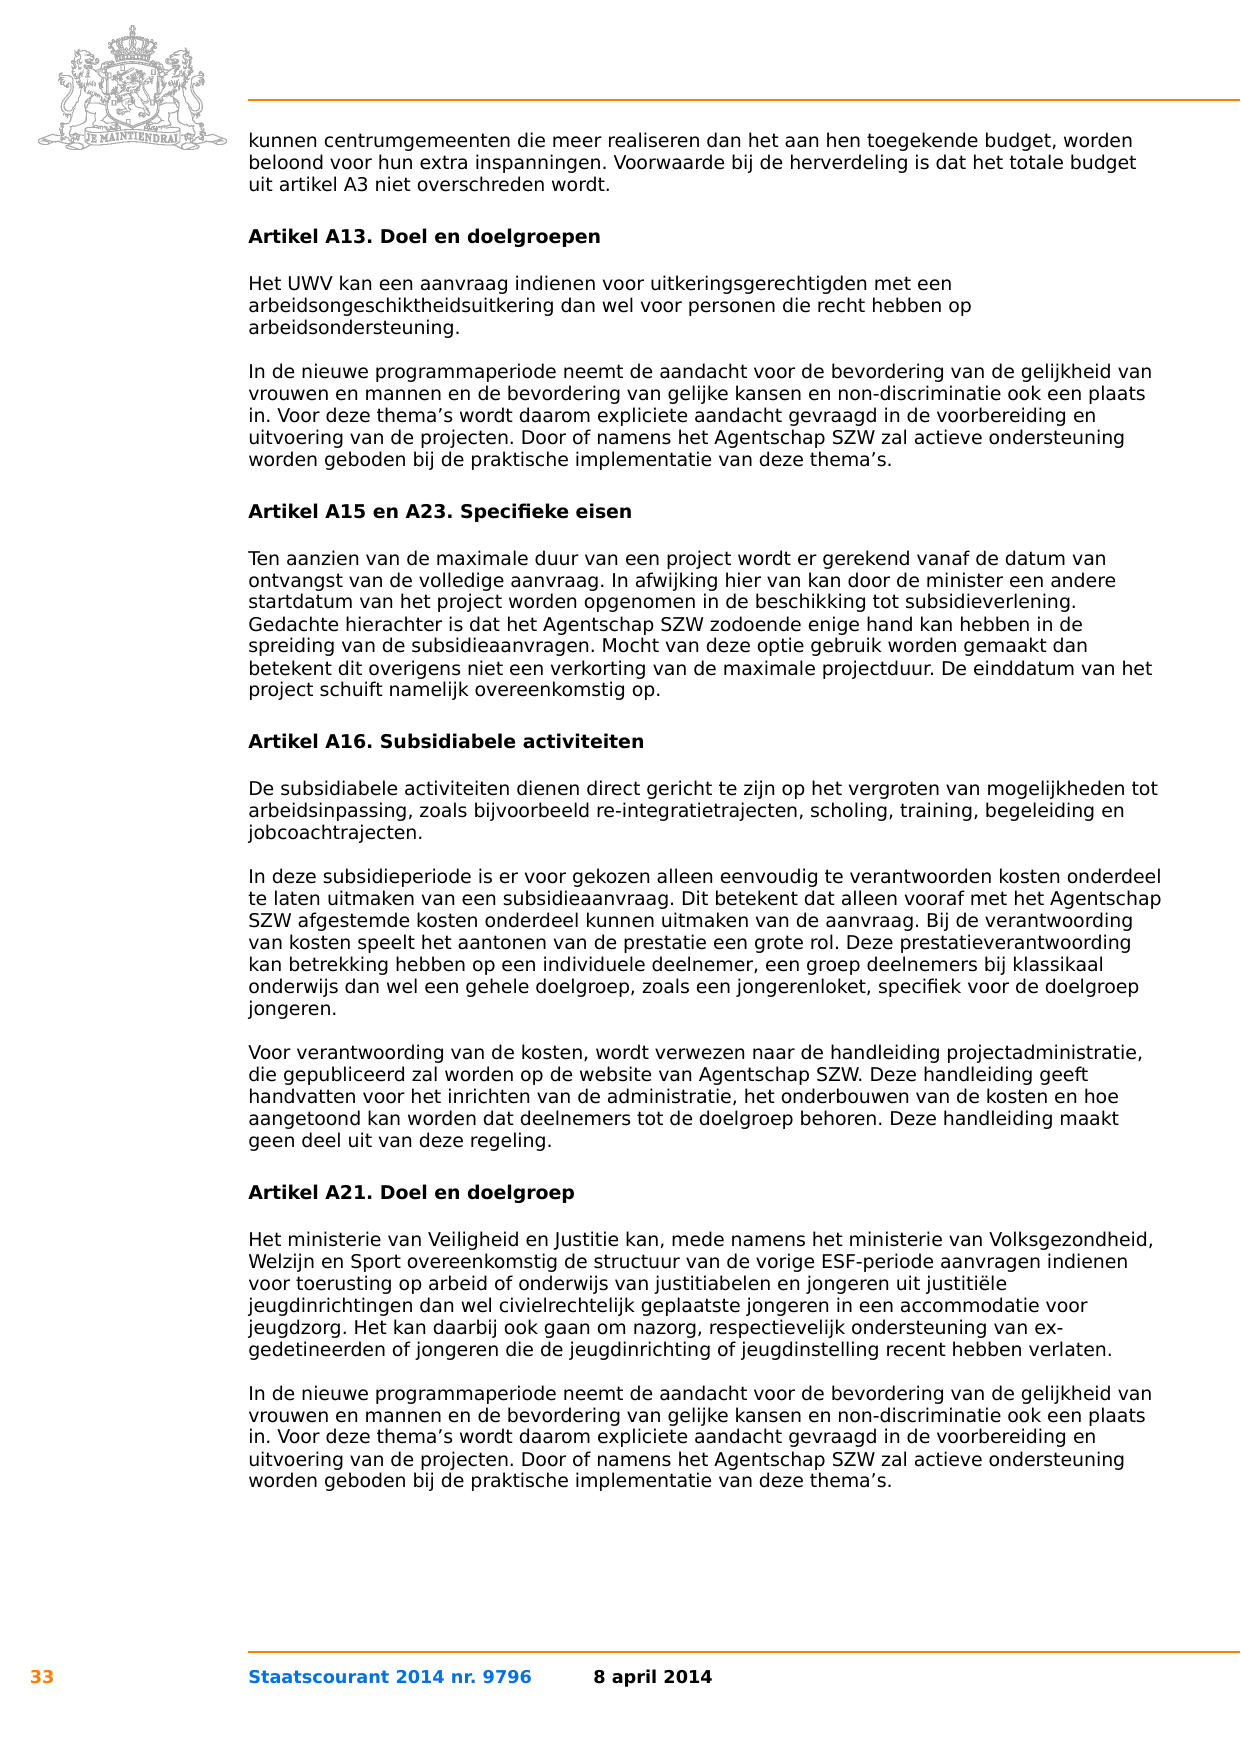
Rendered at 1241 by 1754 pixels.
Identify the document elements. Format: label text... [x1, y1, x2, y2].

text Ten aanzien van de maximale duur van een project wordt er gerekend vanaf de datum van ontvangst van de volledige aanvraag. In afwijking hier van kan door de minister een andere startdatum van het project worden opgenomen in de beschikking tot subsidieverlening. Gedachte hierachter is dat het Agentschap SZW zodoende enige hand kan hebben in de spreiding van de subsidieaanvragen. Mocht van deze optie gebruik worden gemaakt dan betekent dit overigens niet een verkorting van de maximale projectduur. De einddatum van het project schuift namelijk overeenkomstig op. [248, 547, 1163, 701]
text Voor verantwoording van de kosten, wordt verwezen naar de handleiding projectadministratie, die gepubliceerd zal worden op de website van Agentschap SZW. Deze handleiding geeft handvatten voor het inrichten van de administratie, het onderbouwen van de kosten en hoe aangetoond kan worden dat deelnemers tot de doelgroep behoren. Deze handleiding maakt geen deel uit van deze regeling. [248, 1042, 1163, 1152]
subtitle Artikel A13. Doel en doelgroepen [248, 226, 1163, 248]
text Het ministerie van Veiligheid en Justitie kan, mede namens het ministerie van Volksgezondheid, Welzijn en Sport overeenkomstig de structuur van de vorige ESF-periode aanvragen indienen voor toerusting op arbeid of onderwijs van justitiabelen en jongeren uit justitiële jeugdinrichtingen dan wel civielrechtelijk geplaatste jongeren in een accommodatie voor jeugdzorg. Het kan daarbij ook gaan om nazorg, respectievelijk ondersteuning van ex-gedetineerden of jongeren die de jeugdinrichting of jeugdinstelling recent hebben verlaten. [248, 1229, 1163, 1361]
text De subsidiabele activiteiten dienen direct gericht te zijn op het vergroten van mogelijkheden tot arbeidsinpassing, zoals bijvoorbeeld re-integratietrajecten, scholing, training, begeleiding en jobcoachtrajecten. [248, 778, 1163, 844]
text In de nieuwe programmaperiode neemt de aandacht voor de bevordering van de gelijkheid van vrouwen en mannen en de bevordering van gelijke kansen en non-discriminatie ook een plaats in. Voor deze thema’s wordt daarom expliciete aandacht gevraagd in de voorbereiding en uitvoering van de projecten. Door of namens het Agentschap SZW zal actieve ondersteuning worden geboden bij de praktische implementatie van deze thema’s. [248, 361, 1163, 471]
text In de nieuwe programmaperiode neemt de aandacht voor de bevordering van de gelijkheid van vrouwen en mannen en de bevordering van gelijke kansen en non-discriminatie ook een plaats in. Voor deze thema’s wordt daarom expliciete aandacht gevraagd in de voorbereiding en uitvoering van de projecten. Door of namens het Agentschap SZW zal actieve ondersteuning worden geboden bij de praktische implementatie van deze thema’s. [248, 1382, 1163, 1492]
subtitle Artikel A15 en A23. Specifieke eisen [248, 501, 1163, 522]
text kunnen centrumgemeenten die meer realiseren dan het aan hen toegekende budget, worden beloond voor hun extra inspanningen. Voorwaarde bij de herverdeling is dat het totale budget uit artikel A3 niet overschreden wordt. [248, 130, 1163, 196]
text Het UWV kan een aanvraag indienen voor uitkeringsgerechtigden met een arbeidsongeschiktheidsuitkering dan wel voor personen die recht hebben op arbeidsondersteuning. [248, 273, 1163, 339]
subtitle Artikel A16. Subsidiabele activiteiten [248, 731, 1163, 753]
text In deze subsidieperiode is er voor gekozen alleen eenvoudig te verantwoorden kosten onderdeel te laten uitmaken van een subsidieaanvraag. Dit betekent dat alleen vooraf met het Agentschap SZW afgestemde kosten onderdeel kunnen uitmaken van de aanvraag. Bij de verantwoording van kosten speelt het aantonen van de prestatie een grote rol. Deze prestatieverantwoording kan betrekking hebben op een individuele deelnemer, een groep deelnemers bij klassikaal onderwijs dan wel een gehele doelgroep, zoals een jongerenloket, specifiek voor de doelgroep jongeren. [248, 866, 1163, 1020]
subtitle Artikel A21. Doel en doelgroep [248, 1182, 1163, 1204]
picture [38, 25, 227, 150]
